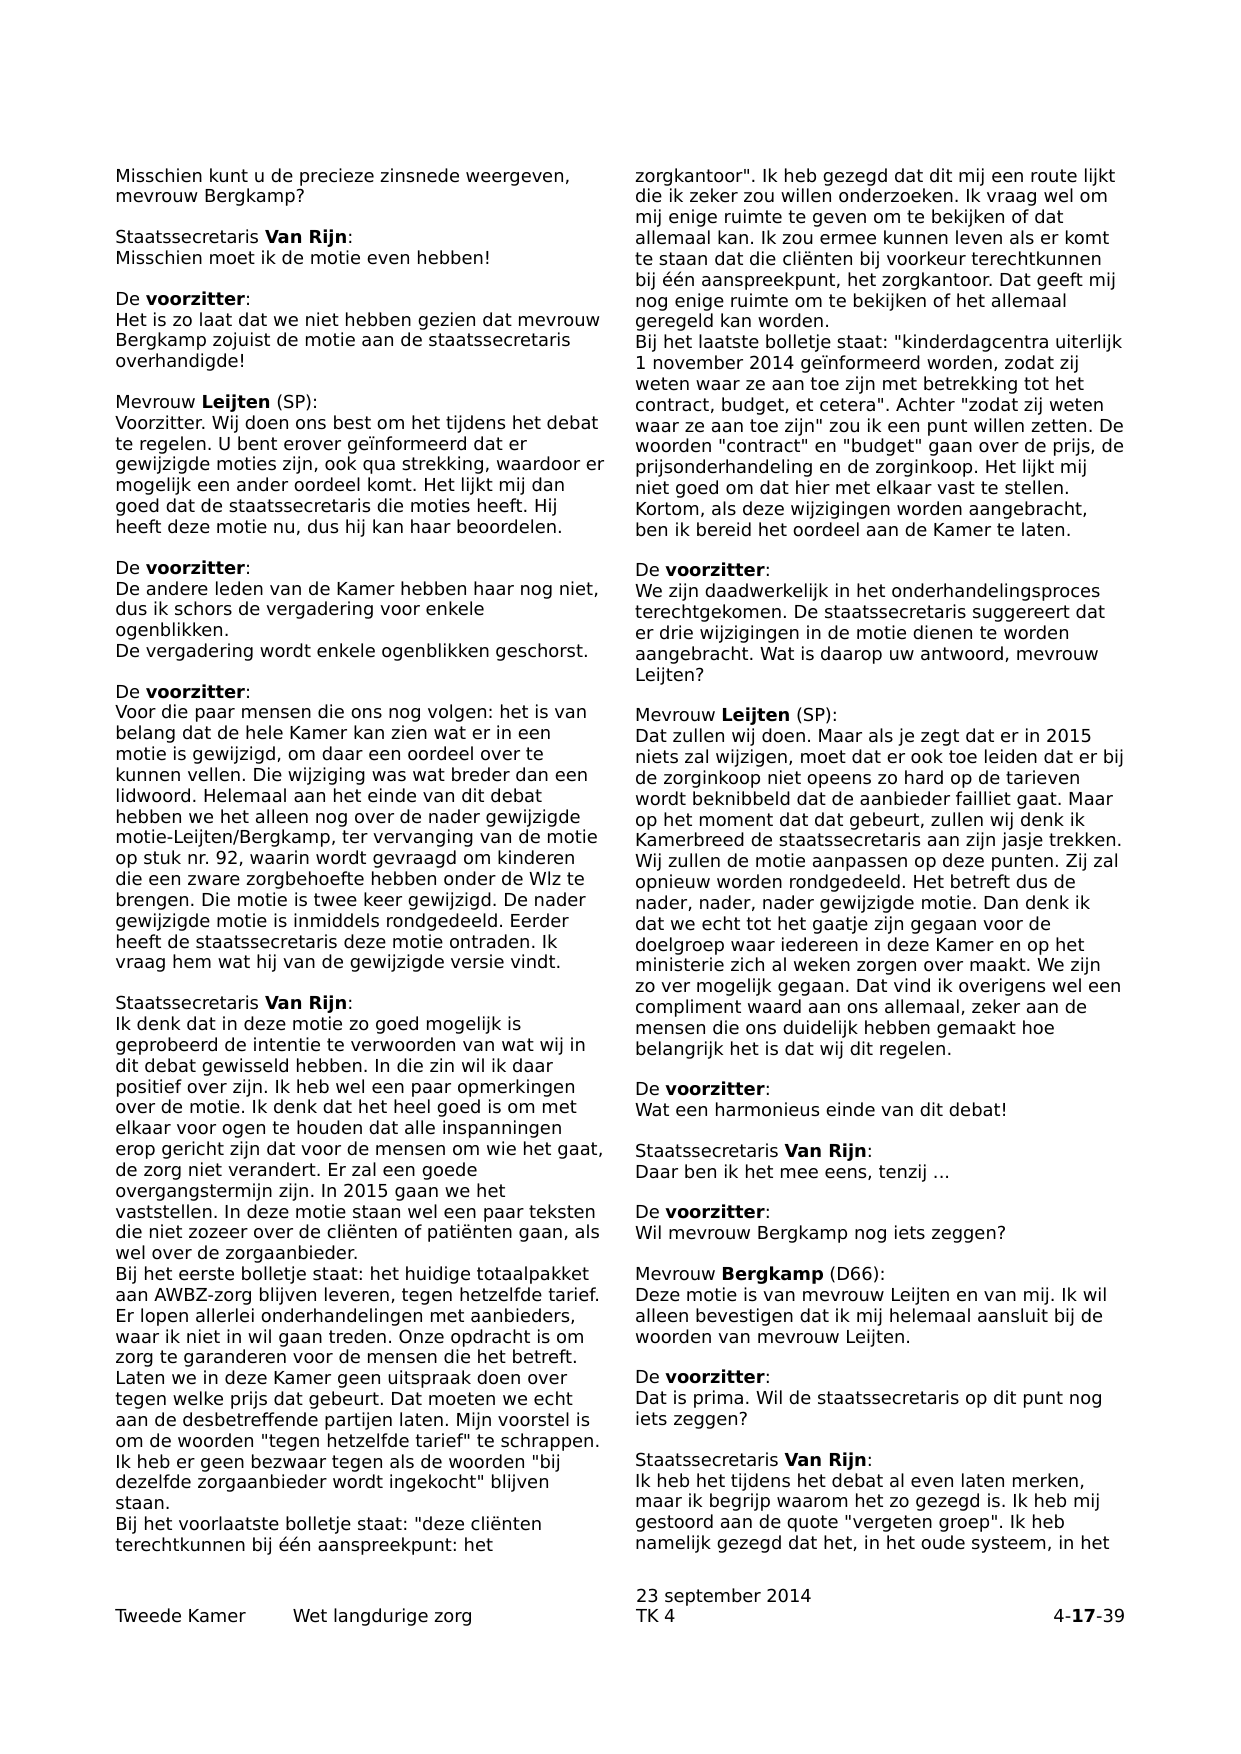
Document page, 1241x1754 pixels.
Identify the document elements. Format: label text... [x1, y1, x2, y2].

text We zijn daadwerkelijk in het onderhandelingsproces terechtgekomen. De staatssecretaris suggereert dat er drie wijzigingen in de motie dienen te worden aangebracht. Wat is daarop uw antwoord, mevrouw Leijten? [635, 581, 1125, 685]
text Staatssecretaris Van Rijn: [115, 227, 605, 248]
text Deze motie is van mevrouw Leijten en van mij. Ik wil alleen bevestigen dat ik mij helemaal aansluit bij de woorden van mevrouw Leijten. [635, 1285, 1125, 1347]
text Dat is prima. Wil de staatssecretaris op dit punt nog iets zeggen? [635, 1388, 1125, 1429]
text De voorzitter: [115, 557, 605, 578]
text Mevrouw Leijten (SP): [115, 392, 605, 412]
text zorgkantoor". Ik heb gezegd dat dit mij een route lijkt die ik zeker zou willen onderzoeken. Ik vraag wel om mij enige ruimte te geven om te bekijken of dat allemaal kan. Ik zou ermee kunnen leven als er komt te staan dat die cliënten bij voorkeur terechtkunnen bij één aanspreekpunt, het zorgkantoor. Dat geeft mij nog enige ruimte om te bekijken of het allemaal geregeld kan worden. [635, 165, 1125, 332]
text De voorzitter: [635, 1079, 1125, 1100]
text De voorzitter: [115, 288, 605, 309]
text Ik heb het tijdens het debat al even laten merken, maar ik begrijp waarom het zo gezegd is. Ik heb mij gestoord aan de quote "vergeten groep". Ik heb namelijk gezegd dat het, in het oude systeem, in het [635, 1470, 1125, 1554]
text Bij het voorlaatste bolletje staat: "deze cliënten terechtkunnen bij één aanspreekpunt: het [115, 1514, 605, 1556]
text Mevrouw Leijten (SP): [635, 705, 1125, 726]
text Daar ben ik het mee eens, tenzij ... [635, 1162, 1125, 1182]
text Wat een harmonieus einde van dit debat! [635, 1100, 1125, 1121]
text Staatssecretaris Van Rijn: [635, 1141, 1125, 1162]
text De voorzitter: [635, 560, 1125, 581]
text Wil mevrouw Bergkamp nog iets zeggen? [635, 1223, 1125, 1244]
text Bij het eerste bolletje staat: het huidige totaalpakket aan AWBZ-zorg blijven leveren, tegen hetzelfde tarief. Er lopen allerlei onderhandelingen met aanbieders, waar ik niet in wil gaan treden. Onze opdracht is om zorg te garanderen voor de mensen die het betreft. Laten we in deze Kamer geen uitspraak doen over tegen welke prijs dat gebeurt. Dat moeten we echt aan de desbetreffende partijen laten. Mijn voorstel is om de woorden "tegen hetzelfde tarief" te schrappen. Ik heb er geen bezwaar tegen als de woorden "bij dezelfde zorgaanbieder wordt ingekocht" blijven staan. [115, 1264, 605, 1514]
text Staatssecretaris Van Rijn: [115, 993, 605, 1014]
text Mevrouw Bergkamp (D66): [635, 1264, 1125, 1285]
text Dat zullen wij doen. Maar als je zegt dat er in 2015 niets zal wijzigen, moet dat er ook toe leiden dat er bij de zorginkoop niet opeens zo hard op de tarieven wordt beknibbeld dat de aanbieder failliet gaat. Maar op het moment dat dat gebeurt, zullen wij denk ik Kamerbreed de staatssecretaris aan zijn jasje trekken. Wij zullen de motie aanpassen op deze punten. Zij zal opnieuw worden rondgedeeld. Het betreft dus de nader, nader, nader gewijzigde motie. Dan denk ik dat we echt tot het gaatje zijn gegaan voor de doelgroep waar iedereen in deze Kamer en op het ministerie zich al weken zorgen over maakt. We zijn zo ver mogelijk gegaan. Dat vind ik overigens wel een compliment waard aan ons allemaal, zeker aan de mensen die ons duidelijk hebben gemaakt hoe belangrijk het is dat wij dit regelen. [635, 726, 1125, 1059]
text Misschien moet ik de motie even hebben! [115, 248, 605, 268]
text Het is zo laat dat we niet hebben gezien dat mevrouw Bergkamp zojuist de motie aan de staatssecretaris overhandigde! [115, 309, 605, 372]
text Ik denk dat in deze motie zo goed mogelijk is geprobeerd de intentie te verwoorden van wat wij in dit debat gewisseld hebben. In die zin wil ik daar positief over zijn. Ik heb wel een paar opmerkingen over de motie. Ik denk dat het heel goed is om met elkaar voor ogen te houden dat alle inspanningen erop gericht zijn dat voor de mensen om wie het gaat, de zorg niet verandert. Er zal een goede overgangstermijn zijn. In 2015 gaan we het vaststellen. In deze motie staan wel een paar teksten die niet zozeer over de cliënten of patiënten gaan, als wel over de zorgaanbieder. [115, 1014, 605, 1264]
text De voorzitter: [115, 682, 605, 702]
text Voorzitter. Wij doen ons best om het tijdens het debat te regelen. U bent erover geïnformeerd dat er gewijzigde moties zijn, ook qua strekking, waardoor er mogelijk een ander oordeel komt. Het lijkt mij dan goed dat de staatssecretaris die moties heeft. Hij heeft deze motie nu, dus hij kan haar beoordelen. [115, 412, 605, 537]
text De voorzitter: [635, 1367, 1125, 1388]
text Bij het laatste bolletje staat: "kinderdagcentra uiterlijk 1 november 2014 geïnformeerd worden, zodat zij weten waar ze aan toe zijn met betrekking tot het contract, budget, et cetera". Achter "zodat zij weten waar ze aan toe zijn" zou ik een punt willen zetten. De woorden "contract" en "budget" gaan over de prijs, de prijsonderhandeling en de zorginkoop. Het lijkt mij niet goed om dat hier met elkaar vast te stellen. Kortom, als deze wijzigingen worden aangebracht, ben ik bereid het oordeel aan de Kamer te laten. [635, 332, 1125, 540]
text De vergadering wordt enkele ogenblikken geschorst. [115, 641, 605, 662]
text De voorzitter: [635, 1202, 1125, 1223]
text Misschien kunt u de precieze zinsnede weergeven, mevrouw Bergkamp? [115, 165, 605, 207]
text Voor die paar mensen die ons nog volgen: het is van belang dat de hele Kamer kan zien wat er in een motie is gewijzigd, om daar een oordeel over te kunnen vellen. Die wijziging was wat breder dan een lidwoord. Helemaal aan het einde van dit debat hebben we het alleen nog over de nader gewijzigde motie-Leijten/Bergkamp, ter vervanging van de motie op stuk nr. 92, waarin wordt gevraagd om kinderen die een zware zorgbehoefte hebben onder de Wlz te brengen. Die motie is twee keer gewijzigd. De nader gewijzigde motie is inmiddels rondgedeeld. Eerder heeft de staatssecretaris deze motie ontraden. Ik vraag hem wat hij van de gewijzigde versie vindt. [115, 702, 605, 973]
text De andere leden van de Kamer hebben haar nog niet, dus ik schors de vergadering voor enkele ogenblikken. [115, 578, 605, 641]
text Staatssecretaris Van Rijn: [635, 1449, 1125, 1470]
